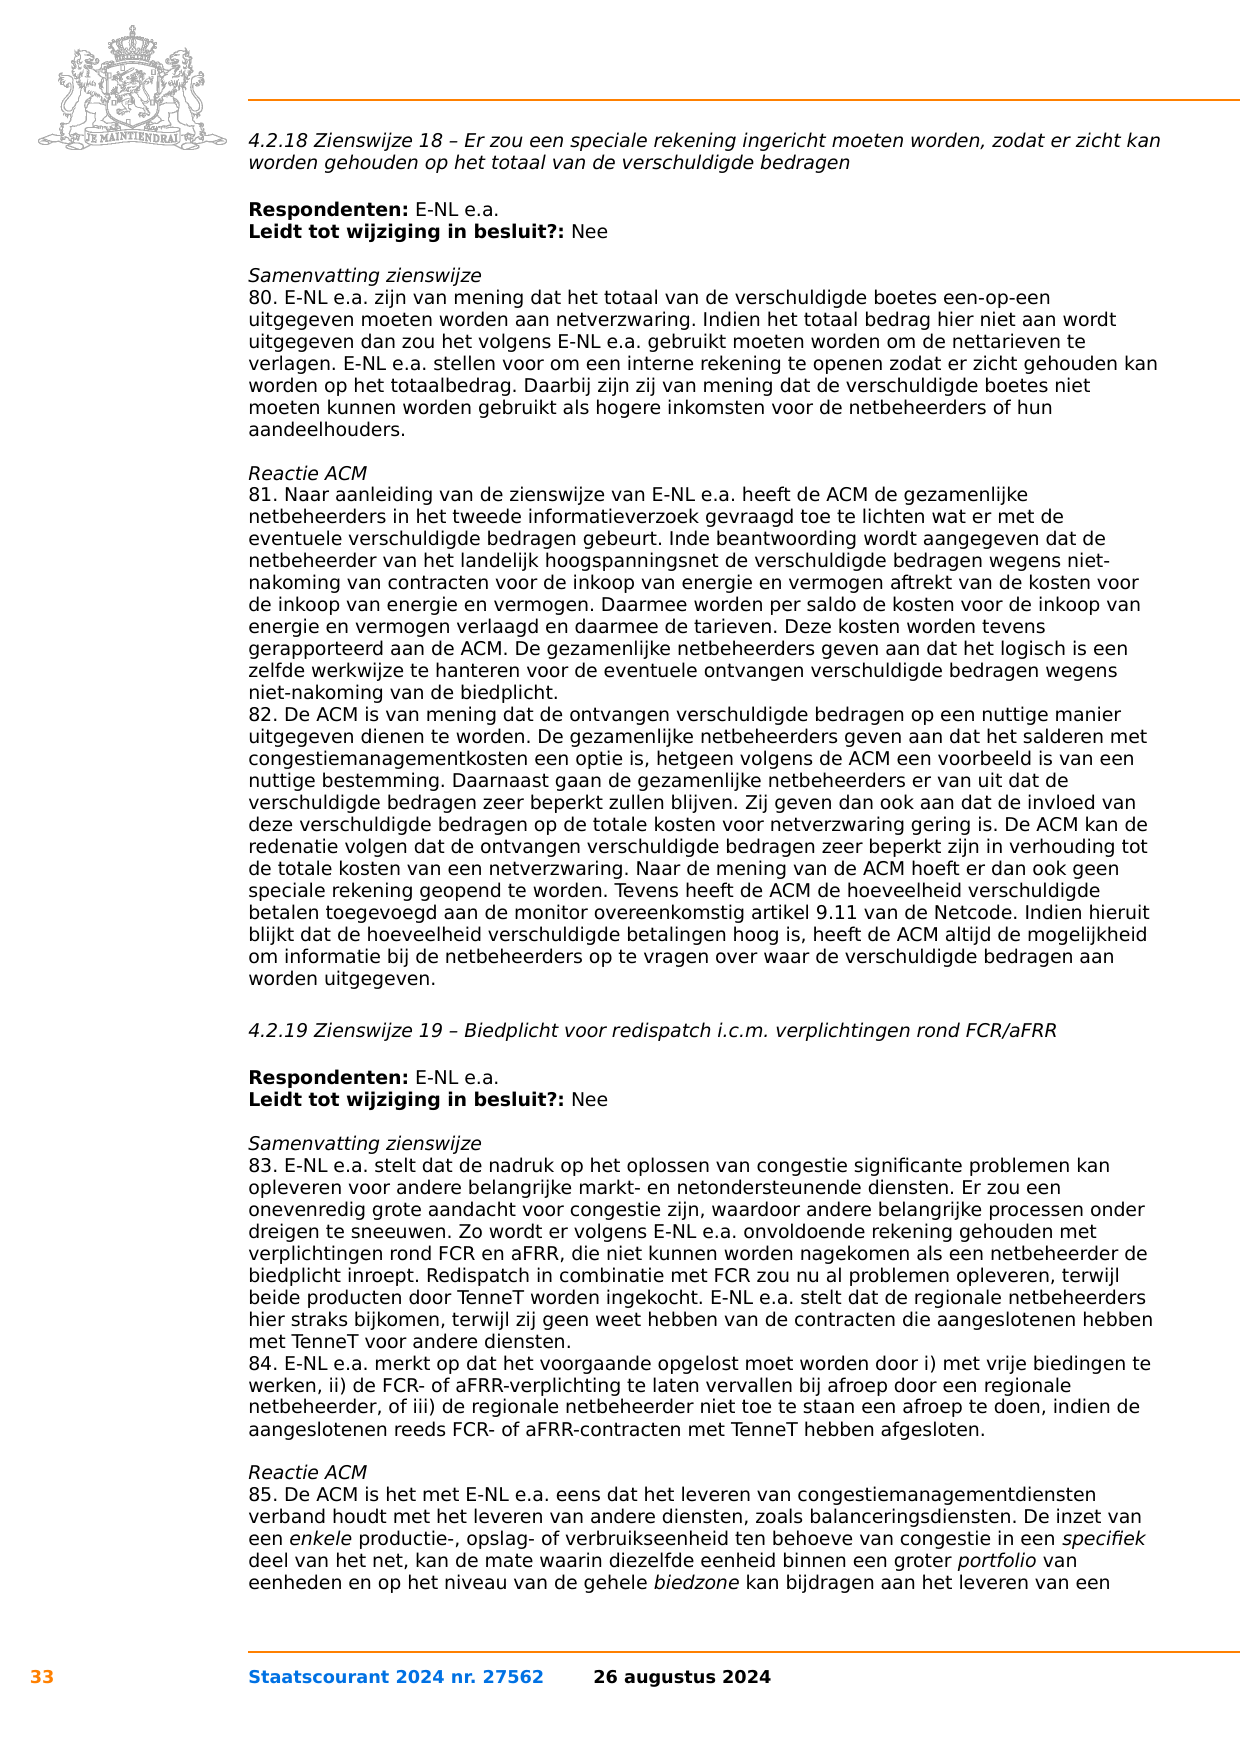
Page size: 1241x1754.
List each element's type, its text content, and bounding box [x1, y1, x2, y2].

picture [38, 25, 227, 150]
text 85. De ACM is het met E-NL e.a. eens dat het leveren van congestiemanagementdiensten verband houdt met het leveren van andere diensten, zoals balanceringsdiensten. De inzet van een enkele productie-, opslag- of verbruikseenheid ten behoeve van congestie in een specifiek deel van het net, kan de mate waarin diezelfde eenheid binnen een groter portfolio van eenheden en op het niveau van de gehele biedzone kan bijdragen aan het leveren van een [248, 1484, 1163, 1594]
subtitle Samenvatting zienswijze [248, 1133, 1163, 1155]
text 84. E-NL e.a. merkt op dat het voorgaande opgelost moet worden door i) met vrije biedingen te werken, ii) de FCR- of aFRR-verplichting te laten vervallen bij afroep door een regionale netbeheerder, of iii) de regionale netbeheerder niet toe te staan een afroep te doen, indien de aangeslotenen reeds FCR- of aFRR-contracten met TenneT hebben afgesloten. [248, 1352, 1163, 1440]
text Respondenten: E-NL e.a. [248, 199, 1163, 221]
text Respondenten: E-NL e.a. [248, 1067, 1163, 1089]
text Leidt tot wijziging in besluit?: Nee [248, 221, 1163, 243]
subtitle 4.2.18 Zienswijze 18 – Er zou een speciale rekening ingericht moeten worden, zodat er zicht kan worden gehouden op het totaal van de verschuldigde bedragen [248, 130, 1163, 174]
text 83. E-NL e.a. stelt dat de nadruk op het oplossen van congestie significante problemen kan opleveren voor andere belangrijke markt- en netondersteunende diensten. Er zou een onevenredig grote aandacht voor congestie zijn, waardoor andere belangrijke processen onder dreigen te sneeuwen. Zo wordt er volgens E-NL e.a. onvoldoende rekening gehouden met verplichtingen rond FCR en aFRR, die niet kunnen worden nagekomen als een netbeheerder de biedplicht inroept. Redispatch in combinatie met FCR zou nu al problemen opleveren, terwijl beide producten door TenneT worden ingekocht. E-NL e.a. stelt dat de regionale netbeheerders hier straks bijkomen, terwijl zij geen weet hebben van de contracten die aangeslotenen hebben met TenneT voor andere diensten. [248, 1155, 1163, 1352]
subtitle 4.2.19 Zienswijze 19 – Biedplicht voor redispatch i.c.m. verplichtingen rond FCR/aFRR [248, 1020, 1163, 1042]
text 82. De ACM is van mening dat de ontvangen verschuldigde bedragen op een nuttige manier uitgegeven dienen te worden. De gezamenlijke netbeheerders geven aan dat het salderen met congestiemanagementkosten een optie is, hetgeen volgens de ACM een voorbeeld is van een nuttige bestemming. Daarnaast gaan de gezamenlijke netbeheerders er van uit dat de verschuldigde bedragen zeer beperkt zullen blijven. Zij geven dan ook aan dat de invloed van deze verschuldigde bedragen op de totale kosten voor netverzwaring gering is. De ACM kan de redenatie volgen dat de ontvangen verschuldigde bedragen zeer beperkt zijn in verhouding tot de totale kosten van een netverzwaring. Naar de mening van de ACM hoeft er dan ook geen speciale rekening geopend te worden. Tevens heeft de ACM de hoeveelheid verschuldigde betalen toegevoegd aan de monitor overeenkomstig artikel 9.11 van de Netcode. Indien hieruit blijkt dat de hoeveelheid verschuldigde betalingen hoog is, heeft de ACM altijd de mogelijkheid om informatie bij de netbeheerders op te vragen over waar de verschuldigde bedragen aan worden uitgegeven. [248, 704, 1163, 990]
subtitle Reactie ACM [248, 462, 1163, 484]
text 81. Naar aanleiding van de zienswijze van E-NL e.a. heeft de ACM de gezamenlijke netbeheerders in het tweede informatieverzoek gevraagd toe te lichten wat er met de eventuele verschuldigde bedragen gebeurt. Inde beantwoording wordt aangegeven dat de netbeheerder van het landelijk hoogspanningsnet de verschuldigde bedragen wegens niet-nakoming van contracten voor de inkoop van energie en vermogen aftrekt van de kosten voor de inkoop van energie en vermogen. Daarmee worden per saldo de kosten voor de inkoop van energie en vermogen verlaagd en daarmee de tarieven. Deze kosten worden tevens gerapporteerd aan de ACM. De gezamenlijke netbeheerders geven aan dat het logisch is een zelfde werkwijze te hanteren voor de eventuele ontvangen verschuldigde bedragen wegens niet-nakoming van de biedplicht. [248, 484, 1163, 704]
text 80. E-NL e.a. zijn van mening dat het totaal van de verschuldigde boetes een-op-een uitgegeven moeten worden aan netverzwaring. Indien het totaal bedrag hier niet aan wordt uitgegeven dan zou het volgens E-NL e.a. gebruikt moeten worden om de nettarieven te verlagen. E-NL e.a. stellen voor om een interne rekening te openen zodat er zicht gehouden kan worden op het totaalbedrag. Daarbij zijn zij van mening dat de verschuldigde boetes niet moeten kunnen worden gebruikt als hogere inkomsten voor de netbeheerders of hun aandeelhouders. [248, 287, 1163, 441]
subtitle Samenvatting zienswijze [248, 265, 1163, 287]
text Leidt tot wijziging in besluit?: Nee [248, 1089, 1163, 1111]
subtitle Reactie ACM [248, 1462, 1163, 1484]
